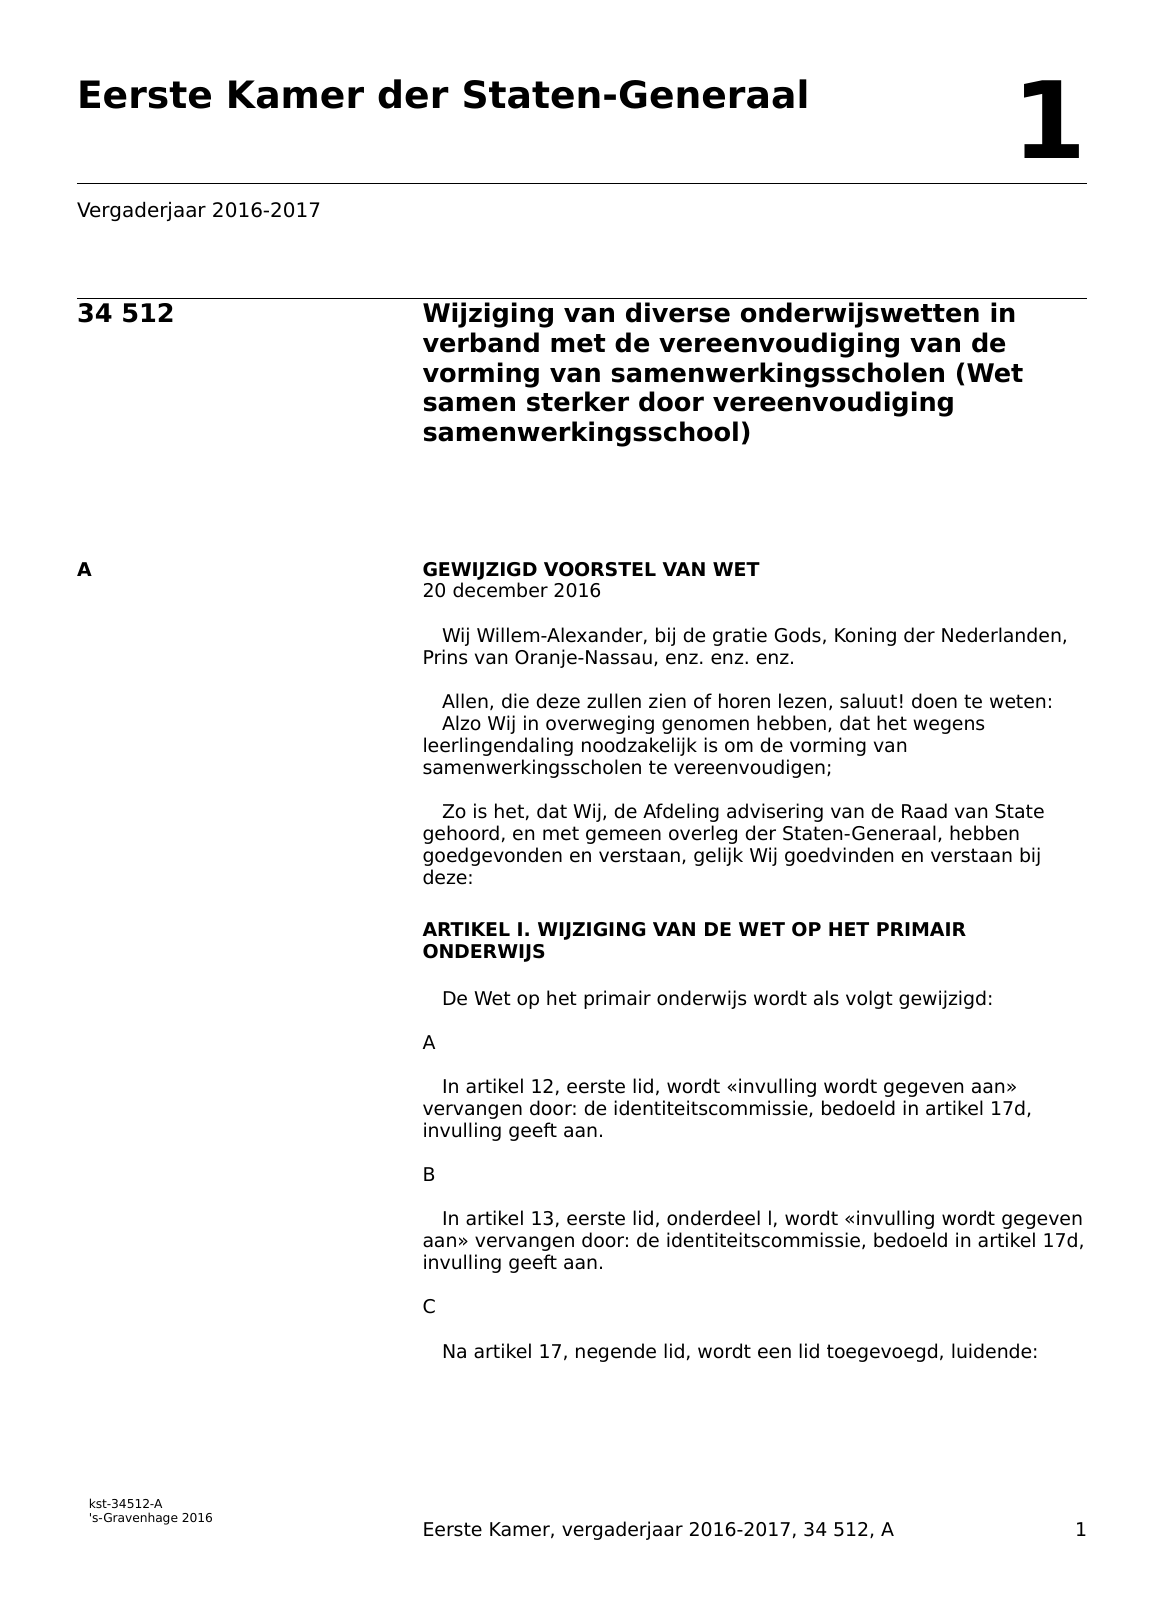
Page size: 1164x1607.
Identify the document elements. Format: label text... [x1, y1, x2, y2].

text Alzo Wij in overweging genomen hebben, dat het wegens leerlingendaling noodzakelijk is om de vorming van samenwerkingsscholen te vereenvoudigen; [422, 713, 1087, 779]
text C [422, 1296, 1087, 1318]
text B [422, 1164, 1087, 1186]
text Na artikel 17, negende lid, wordt een lid toegevoegd, luidende: [422, 1341, 1087, 1363]
text De Wet op het primair onderwijs wordt als volgt gewijzigd: [422, 988, 1087, 1010]
text kst-34512-A [88, 1497, 323, 1511]
text Wij Willem-Alexander, bij de gratie Gods, Koning der Nederlanden, Prins van Oranje-Nassau, enz. enz. enz. [422, 624, 1087, 668]
text Zo is het, dat Wij, de Afdeling advisering van de Raad van State gehoord, en met gemeen overleg der Staten-Generaal, hebben goedgevonden en verstaan, gelijk Wij goedvinden en verstaan bij deze: [422, 801, 1087, 889]
text In artikel 13, eerste lid, onderdeel l, wordt «invulling wordt gegeven aan» vervangen door: de identiteitscommissie, bedoeld in artikel 17d, invulling geeft aan. [422, 1208, 1087, 1274]
subtitle A GEWIJZIGD VOORSTEL VAN WET [77, 558, 1087, 580]
subtitle ARTIKEL I. WIJZIGING VAN DE WET OP HET PRIMAIR ONDERWIJS [422, 919, 1087, 963]
text Allen, die deze zullen zien of horen lezen, saluut! doen te weten: [422, 691, 1087, 713]
subtitle 34 512 Wijziging van diverse onderwijswetten in verband met de vereenvoudiging van de vorming van samenwerkingsscholen (Wet samen sterker door vereenvoudiging samenwerkingsschool) [77, 299, 1087, 447]
table_header 1 [886, 59, 1087, 183]
text A [422, 1032, 1087, 1054]
table_header Eerste Kamer der Staten-Generaal [77, 59, 886, 183]
text 's-Gravenhage 2016 [88, 1511, 323, 1525]
text In artikel 12, eerste lid, wordt «invulling wordt gegeven aan» vervangen door: de identiteitscommissie, bedoeld in artikel 17d, invulling geeft aan. [422, 1076, 1087, 1142]
text 20 december 2016 [422, 580, 1087, 602]
table_cell Vergaderjaar 2016-2017 [77, 184, 1087, 298]
